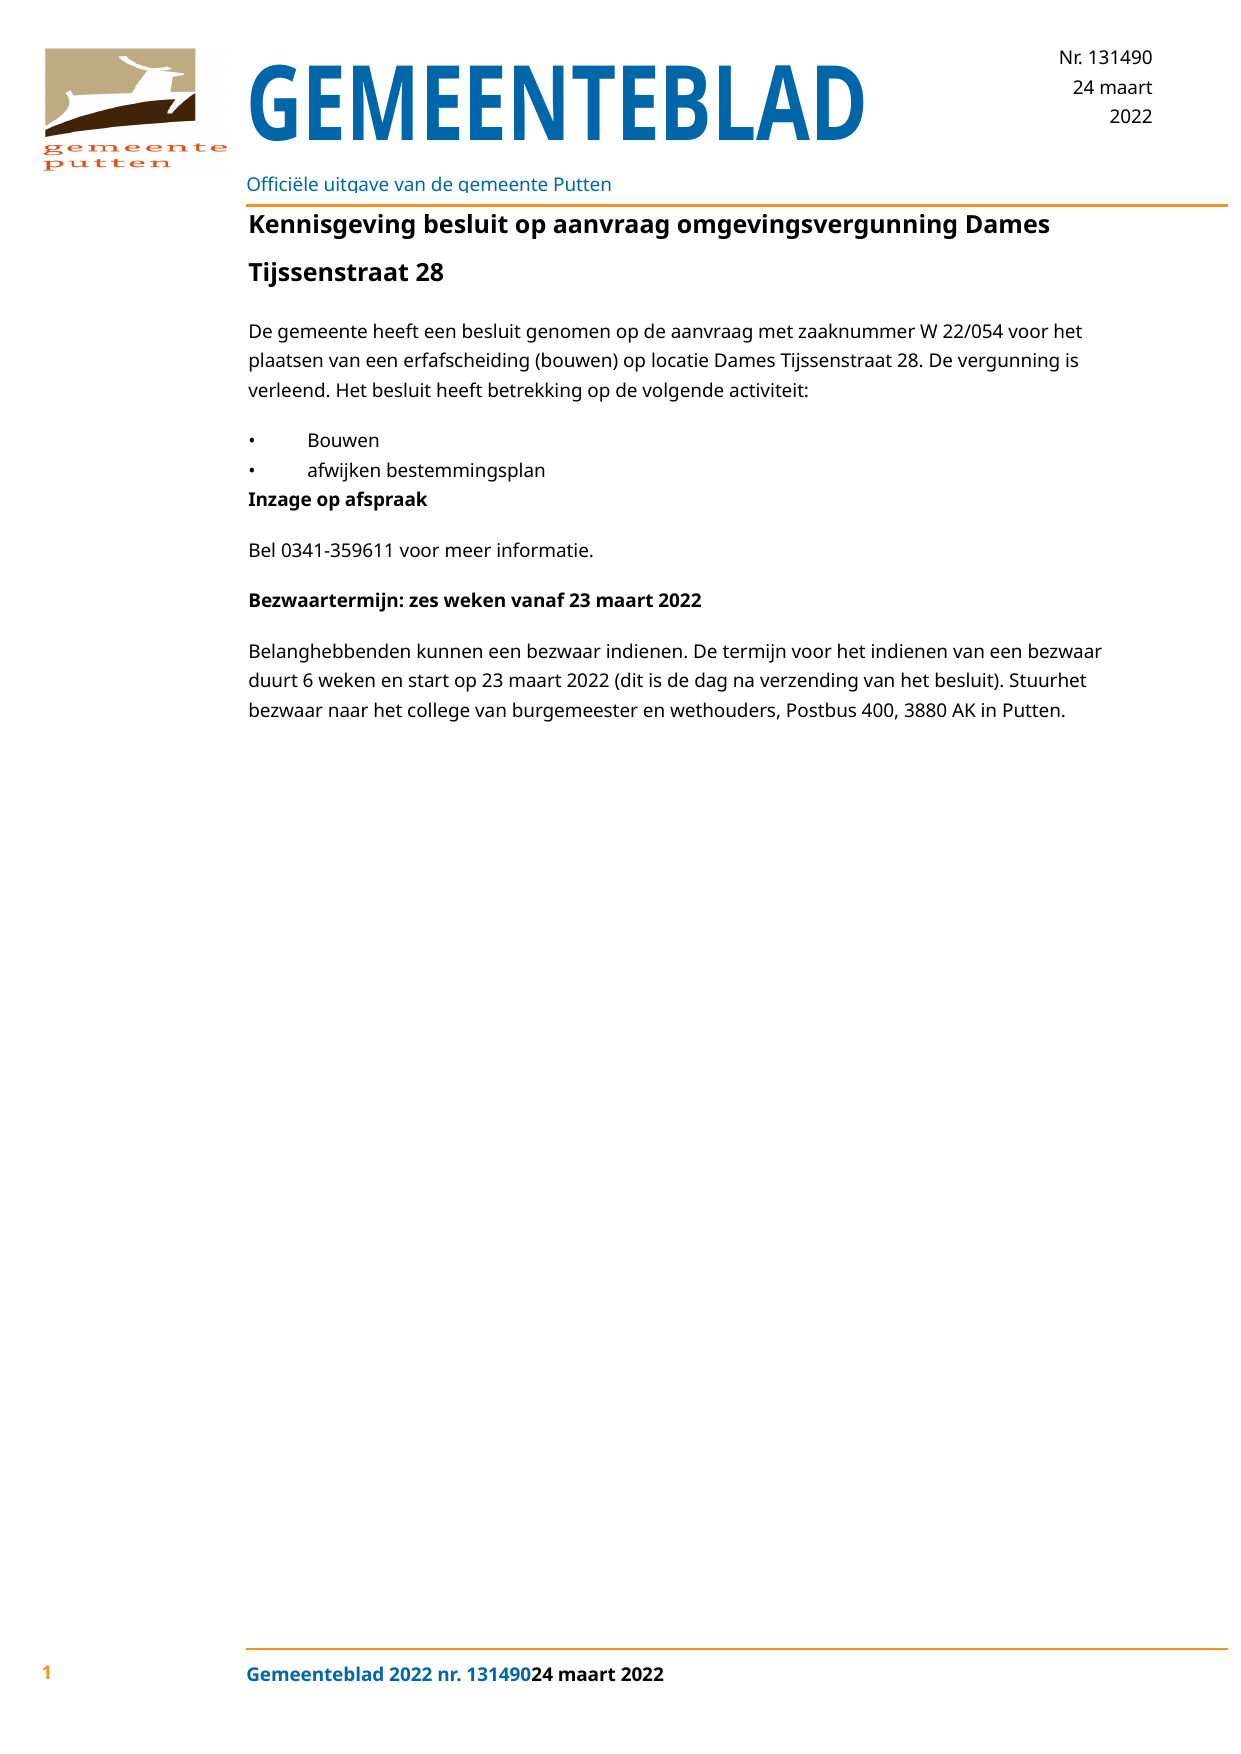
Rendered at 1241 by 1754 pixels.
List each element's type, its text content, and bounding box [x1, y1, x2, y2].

list afwijken bestemmingsplan [248, 457, 1152, 483]
picture [41, 47, 231, 172]
text De gemeente heeft een besluit genomen op de aanvraag met zaaknummer W 22/054 voor het plaatsen van een erfafscheiding (bouwen) op locatie Dames Tijssenstraat 28. De vergunning is verleend. Het besluit heeft betrekking op de volgende activiteit: [248, 318, 1152, 403]
text Bel 0341-359611 voor meer informatie. [248, 537, 1152, 563]
list Bouwen [248, 427, 1152, 453]
text Belanghebbenden kunnen een bezwaar indienen. De termijn voor het indienen van een bezwaar duurt 6 weken en start op 23 maart 2022 (dit is de dag na verzending van het besluit). Stuurhet bezwaar naar het college van burgemeester en wethouders, Postbus 400, 3880 AK in Putten. [248, 638, 1152, 723]
text Kennisgeving besluit op aanvraag omgevingsvergunning Dames Tijssenstraat 28 [248, 207, 1152, 288]
text Inzage op afspraak [248, 487, 1152, 512]
text Bezwaartermijn: zes weken vanaf 23 maart 2022 [248, 587, 1152, 613]
